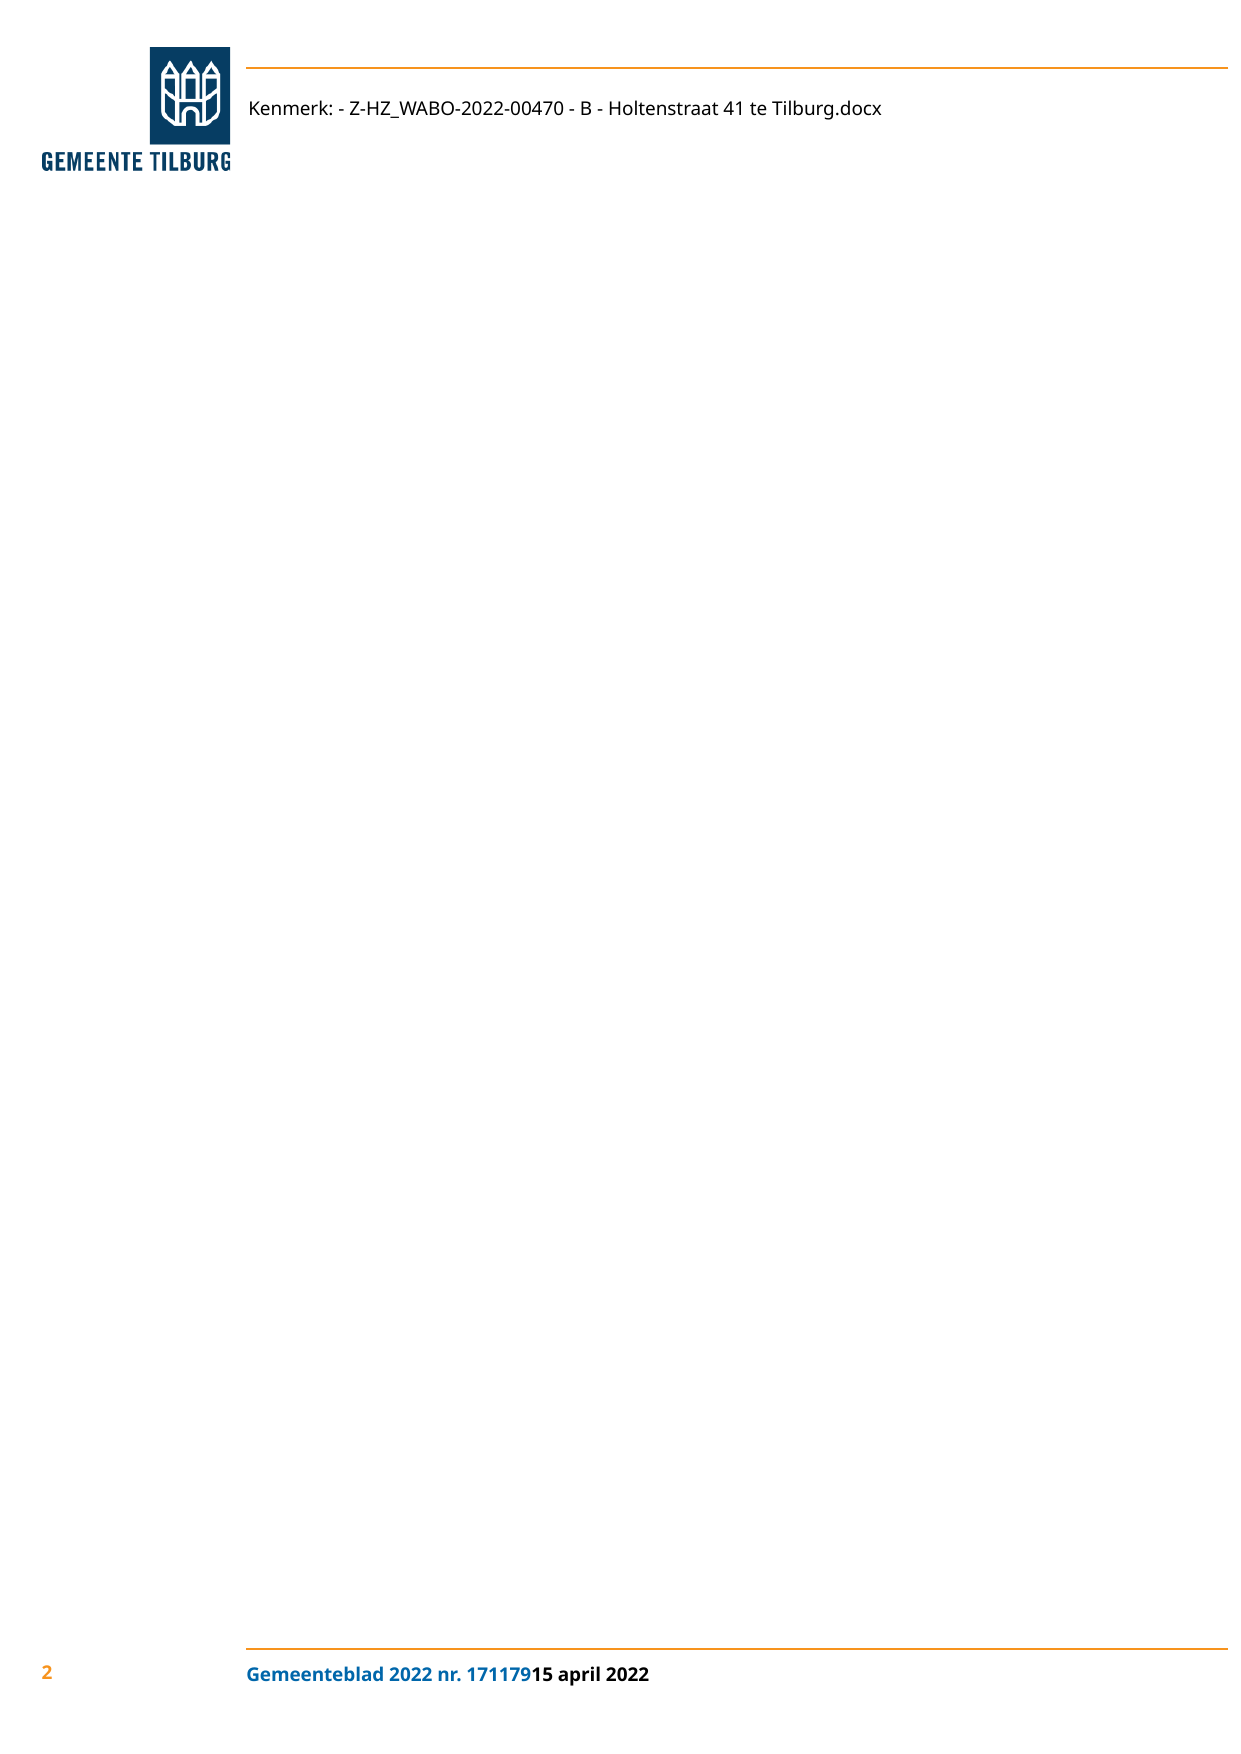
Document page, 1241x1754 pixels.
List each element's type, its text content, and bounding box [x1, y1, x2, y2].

picture [41, 47, 231, 172]
text Kenmerk: - Z-HZ_WABO-2022-00470 - B - Holtenstraat 41 te Tilburg.docx [248, 95, 1152, 121]
